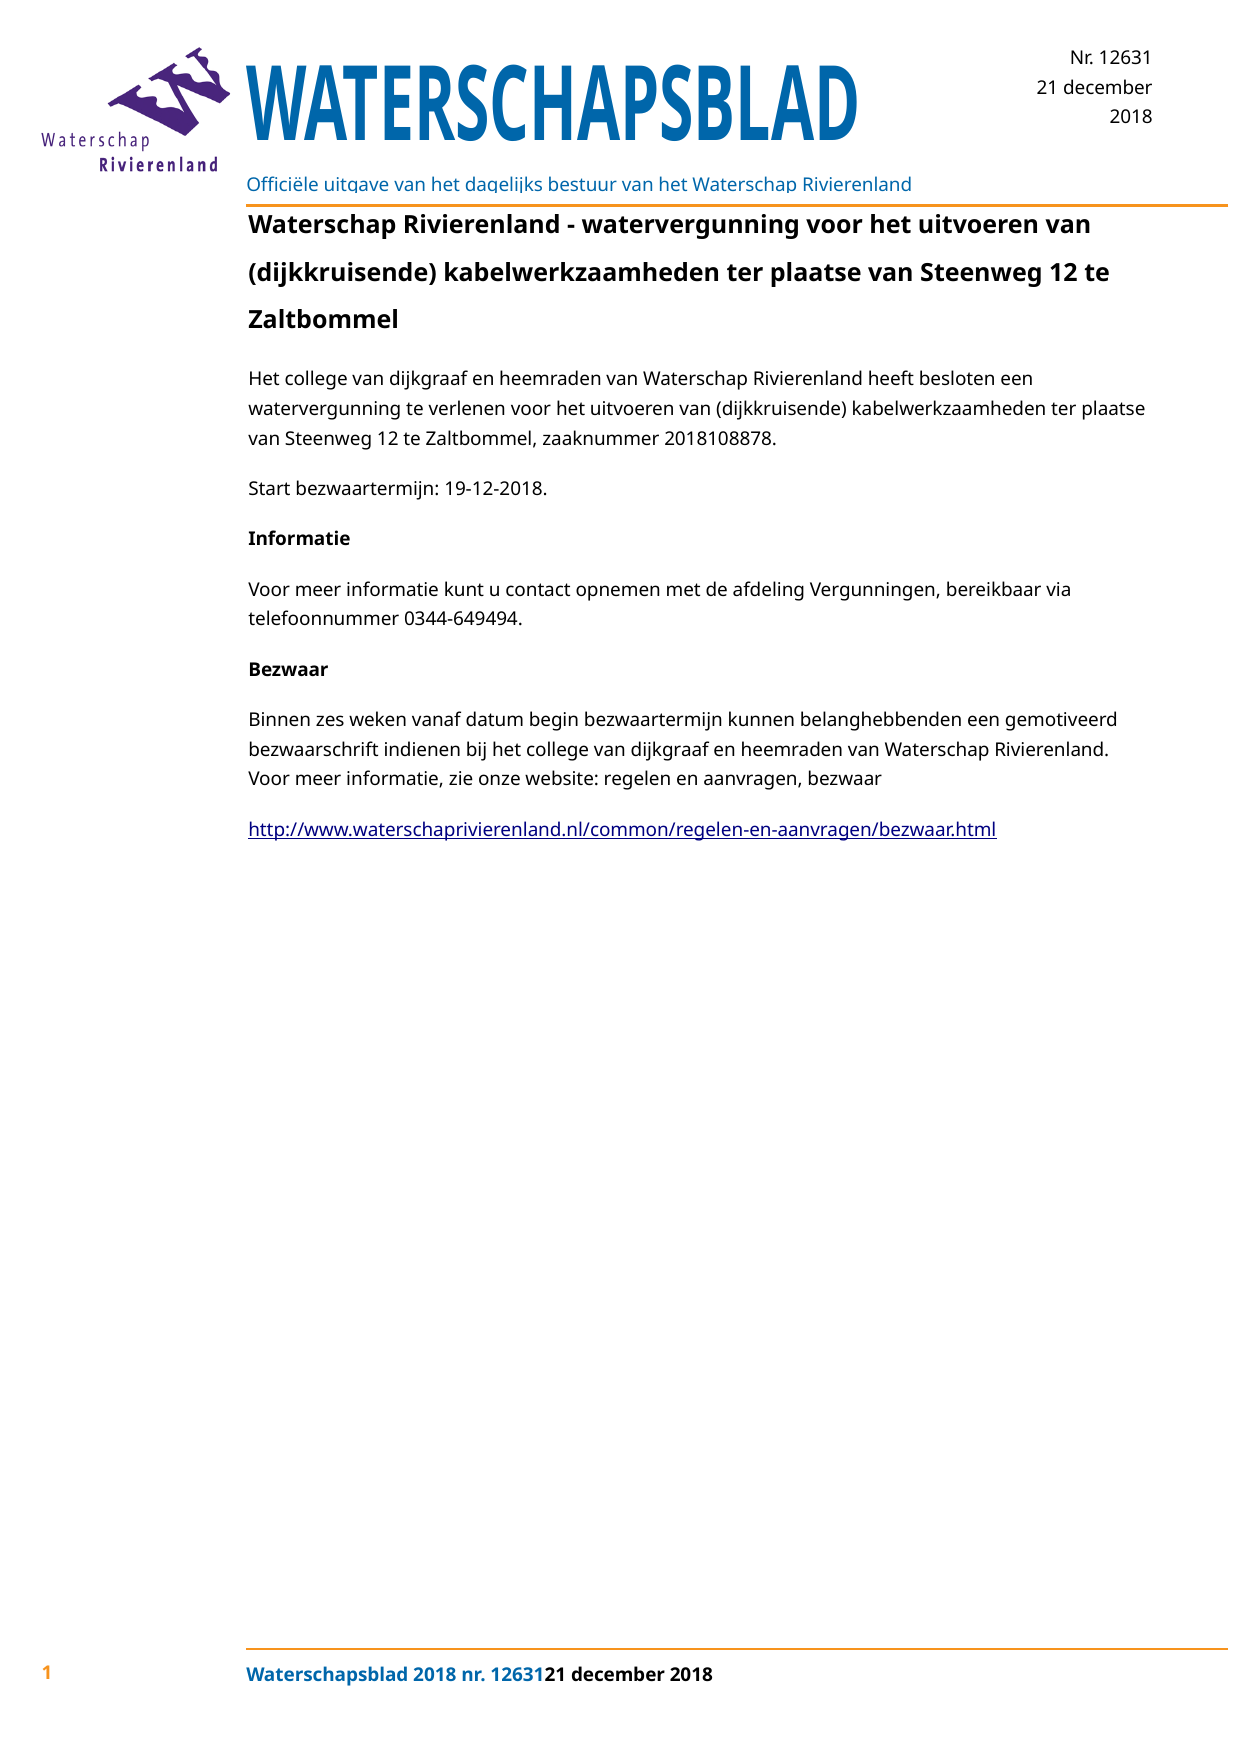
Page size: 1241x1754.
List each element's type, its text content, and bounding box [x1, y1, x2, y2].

text Binnen zes weken vanaf datum begin bezwaartermijn kunnen belanghebbenden een gemotiveerd bezwaarschrift indienen bij het college van dijkgraaf en heemraden van Waterschap Rivierenland. Voor meer informatie, zie onze website: regelen en aanvragen, bezwaar [248, 706, 1152, 791]
text Start bezwaartermijn: 19-12-2018. [248, 475, 1152, 501]
text Voor meer informatie kunt u contact opnemen met de afdeling Vergunningen, bereikbaar via telefoonnummer 0344-649494. [248, 576, 1152, 631]
picture [41, 47, 231, 172]
text http://www.waterschaprivierenland.nl/common/regelen-en-aanvragen/bezwaar.html [248, 816, 1152, 842]
text Informatie [248, 526, 1152, 551]
text Waterschap Rivierenland - watervergunning voor het uitvoeren van (dijkkruisende) kabelwerkzaamheden ter plaatse van Steenweg 12 te Zaltbommel [248, 207, 1152, 336]
text Bezwaar [248, 656, 1152, 682]
text Het college van dijkgraaf en heemraden van Waterschap Rivierenland heeft besloten een watervergunning te verlenen voor het uitvoeren van (dijkkruisende) kabelwerkzaamheden ter plaatse van Steenweg 12 te Zaltbommel, zaaknummer 2018108878. [248, 366, 1152, 450]
